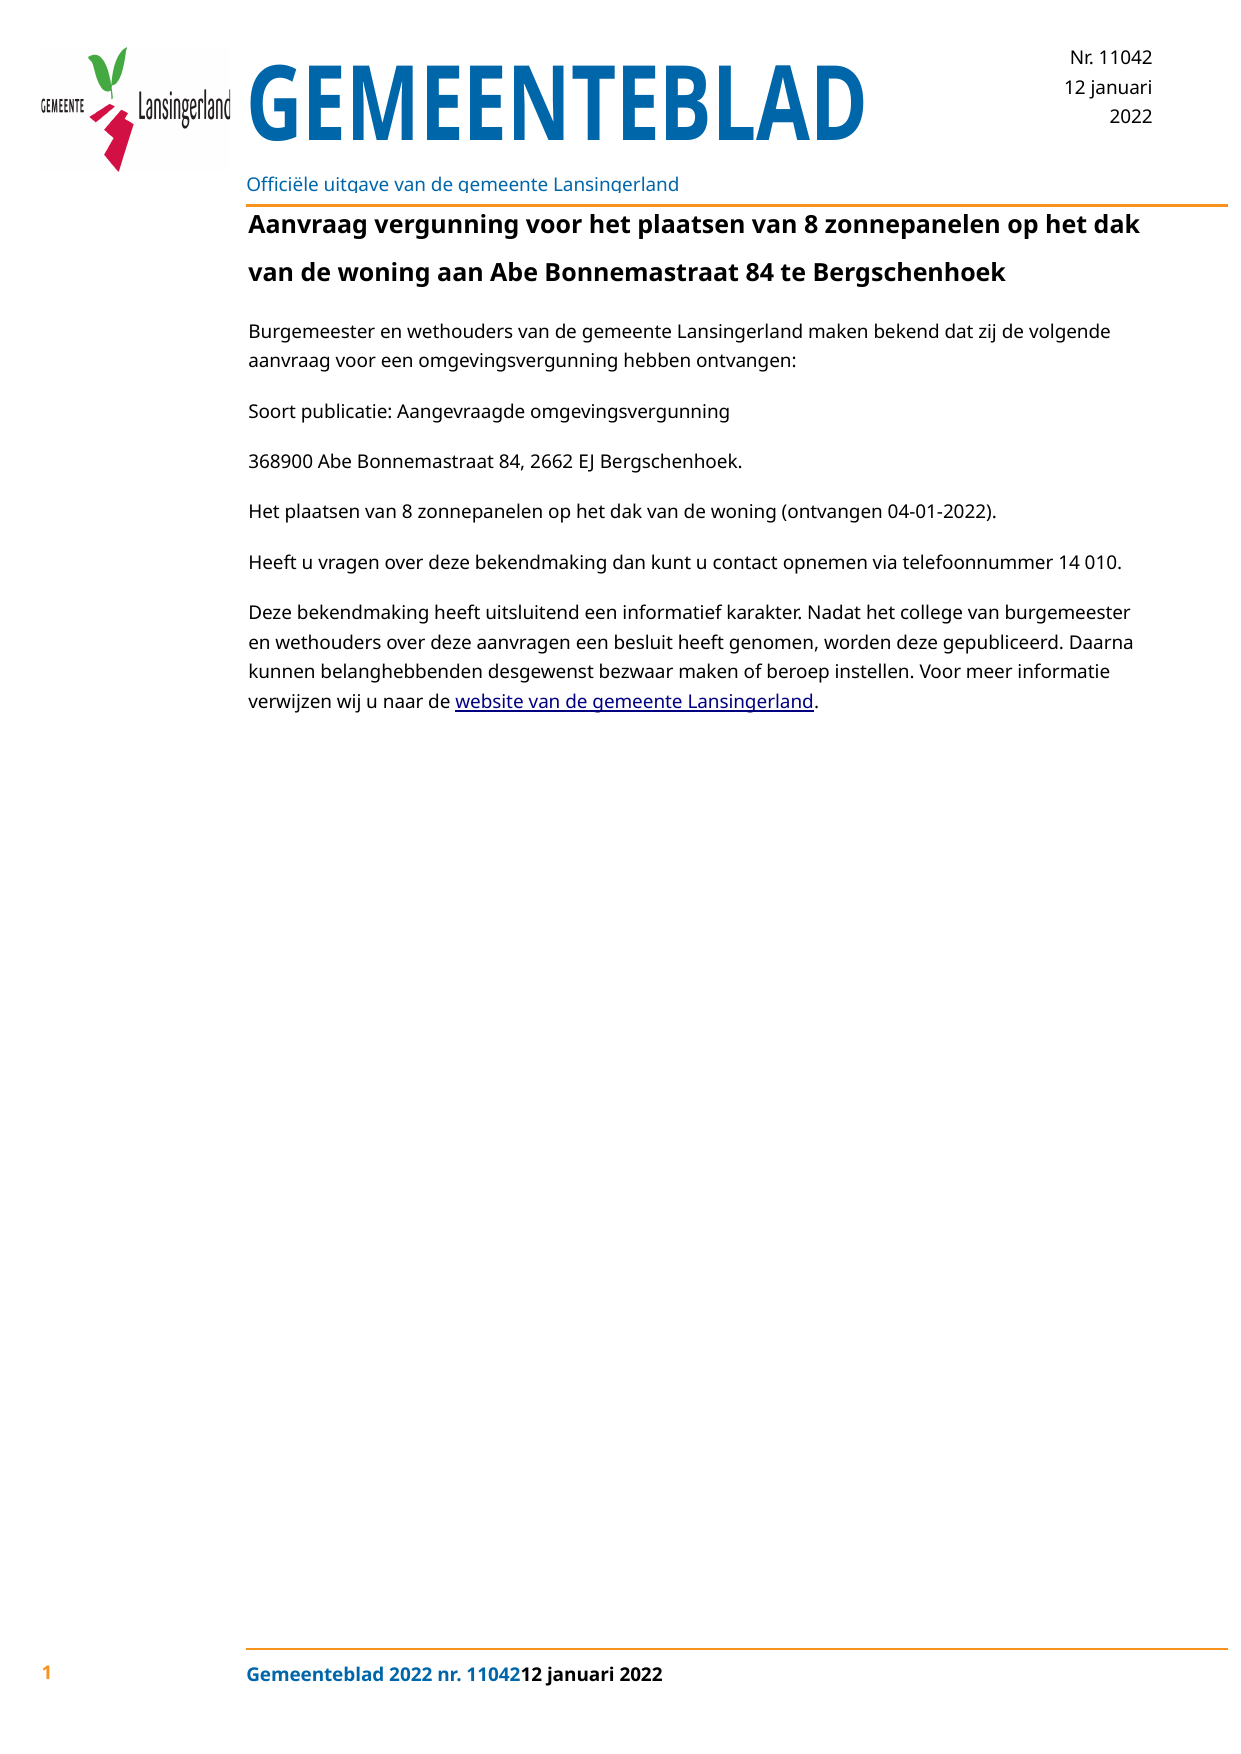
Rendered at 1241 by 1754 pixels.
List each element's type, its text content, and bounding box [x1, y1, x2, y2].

text Soort publicatie: Aangevraagde omgevingsvergunning [248, 398, 1152, 424]
text Burgemeester en wethouders van de gemeente Lansingerland maken bekend dat zij de volgende aanvraag voor een omgevingsvergunning hebben ontvangen: [248, 318, 1152, 373]
text Heeft u vragen over deze bekendmaking dan kunt u contact opnemen via telefoonnummer 14 010. [248, 549, 1152, 575]
text Aanvraag vergunning voor het plaatsen van 8 zonnepanelen op het dak van de woning aan Abe Bonnemastraat 84 te Bergschenhoek [248, 207, 1152, 288]
text 368900 Abe Bonnemastraat 84, 2662 EJ Bergschenhoek. [248, 448, 1152, 474]
text Deze bekendmaking heeft uitsluitend een informatief karakter. Nadat het college van burgemeester en wethouders over deze aanvragen een besluit heeft genomen, worden deze gepubliceerd. Daarna kunnen belanghebbenden desgewenst bezwaar maken of beroep instellen. Voor meer informatie verwijzen wij u naar de website van de gemeente Lansingerland. [248, 599, 1152, 714]
picture [41, 47, 231, 172]
text Het plaatsen van 8 zonnepanelen op het dak van de woning (ontvangen 04-01-2022). [248, 499, 1152, 524]
